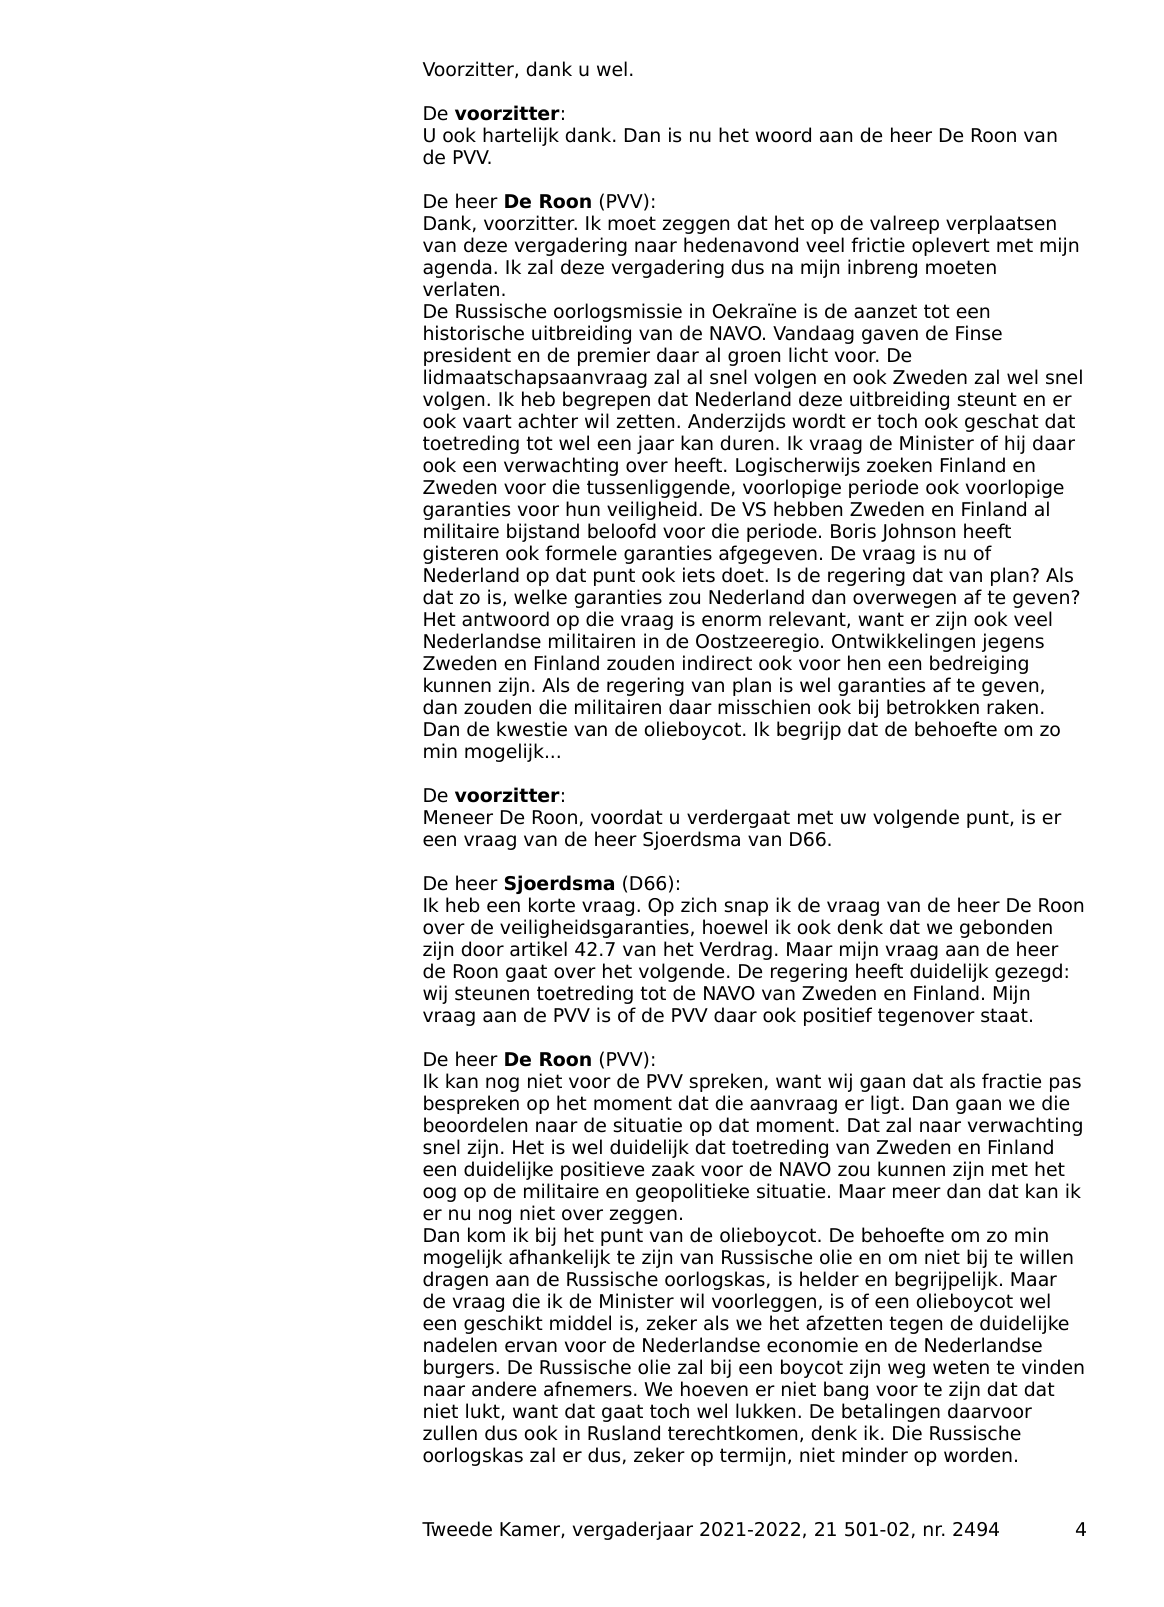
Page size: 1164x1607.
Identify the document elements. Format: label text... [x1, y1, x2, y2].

text U ook hartelijk dank. Dan is nu het woord aan de heer De Roon van de PVV. [422, 125, 1087, 169]
text Ik kan nog niet voor de PVV spreken, want wij gaan dat als fractie pas bespreken op het moment dat die aanvraag er ligt. Dan gaan we die beoordelen naar de situatie op dat moment. Dat zal naar verwachting snel zijn. Het is wel duidelijk dat toetreding van Zweden en Finland een duidelijke positieve zaak voor de NAVO zou kunnen zijn met het oog op de militaire en geopolitieke situatie. Maar meer dan dat kan ik er nu nog niet over zeggen. [422, 1071, 1087, 1225]
text Dan kom ik bij het punt van de olieboycot. De behoefte om zo min mogelijk afhankelijk te zijn van Russische olie en om niet bij te willen dragen aan de Russische oorlogskas, is helder en begrijpelijk. Maar de vraag die ik de Minister wil voorleggen, is of een olieboycot wel een geschikt middel is, zeker als we het afzetten tegen de duidelijke nadelen ervan voor de Nederlandse economie en de Nederlandse burgers. De Russische olie zal bij een boycot zijn weg weten te vinden naar andere afnemers. We hoeven er niet bang voor te zijn dat dat niet lukt, want dat gaat toch wel lukken. De betalingen daarvoor zullen dus ook in Rusland terechtkomen, denk ik. Die Russische oorlogskas zal er dus, zeker op termijn, niet minder op worden. [422, 1225, 1087, 1467]
text De heer Sjoerdsma (D66): [422, 873, 1087, 895]
text Voorzitter, dank u wel. [422, 59, 1087, 81]
text De Russische oorlogsmissie in Oekraïne is de aanzet tot een historische uitbreiding van de NAVO. Vandaag gaven de Finse president en de premier daar al groen licht voor. De lidmaatschapsaanvraag zal al snel volgen en ook Zweden zal wel snel volgen. Ik heb begrepen dat Nederland deze uitbreiding steunt en er ook vaart achter wil zetten. Anderzijds wordt er toch ook geschat dat toetreding tot wel een jaar kan duren. Ik vraag de Minister of hij daar ook een verwachting over heeft. Logischerwijs zoeken Finland en Zweden voor die tussenliggende, voorlopige periode ook voorlopige garanties voor hun veiligheid. De VS hebben Zweden en Finland al militaire bijstand beloofd voor die periode. Boris Johnson heeft gisteren ook formele garanties afgegeven. De vraag is nu of Nederland op dat punt ook iets doet. Is de regering dat van plan? Als dat zo is, welke garanties zou Nederland dan overwegen af te geven? Het antwoord op die vraag is enorm relevant, want er zijn ook veel Nederlandse militairen in de Oostzeeregio. Ontwikkelingen jegens Zweden en Finland zouden indirect ook voor hen een bedreiging kunnen zijn. Als de regering van plan is wel garanties af te geven, dan zouden die militairen daar misschien ook bij betrokken raken. [422, 301, 1087, 719]
text De heer De Roon (PVV): [422, 1049, 1087, 1071]
text Dan de kwestie van de olieboycot. Ik begrijp dat de behoefte om zo min mogelijk... [422, 719, 1087, 763]
text Ik heb een korte vraag. Op zich snap ik de vraag van de heer De Roon over de veiligheidsgaranties, hoewel ik ook denk dat we gebonden zijn door artikel 42.7 van het Verdrag. Maar mijn vraag aan de heer de Roon gaat over het volgende. De regering heeft duidelijk gezegd: wij steunen toetreding tot de NAVO van Zweden en Finland. Mijn vraag aan de PVV is of de PVV daar ook positief tegenover staat. [422, 895, 1087, 1027]
text De heer De Roon (PVV): [422, 191, 1087, 213]
text De voorzitter: [422, 103, 1087, 125]
text Dank, voorzitter. Ik moet zeggen dat het op de valreep verplaatsen van deze vergadering naar hedenavond veel frictie oplevert met mijn agenda. Ik zal deze vergadering dus na mijn inbreng moeten verlaten. [422, 213, 1087, 301]
text Meneer De Roon, voordat u verdergaat met uw volgende punt, is er een vraag van de heer Sjoerdsma van D66. [422, 807, 1087, 851]
text De voorzitter: [422, 785, 1087, 807]
